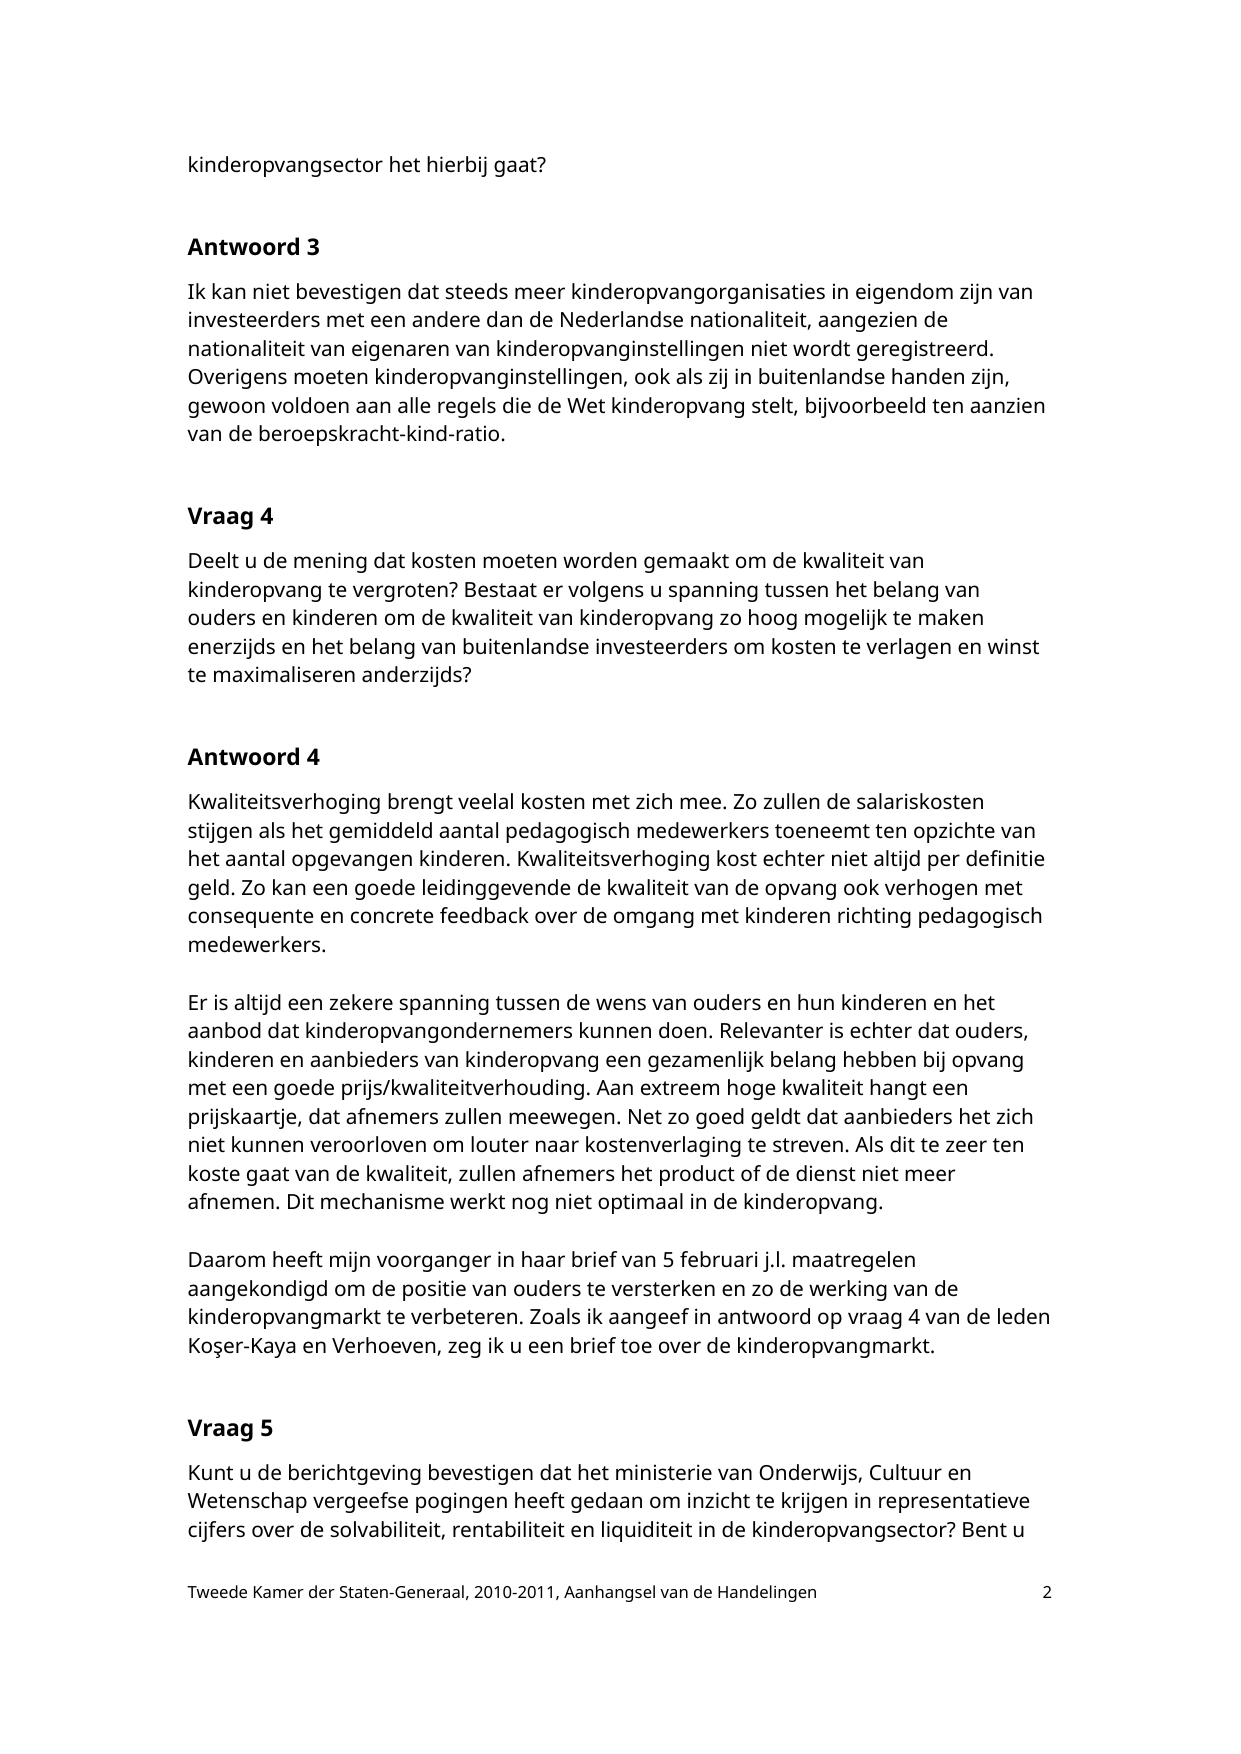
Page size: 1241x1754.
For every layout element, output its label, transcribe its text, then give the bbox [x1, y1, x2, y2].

text Ik kan niet bevestigen dat steeds meer kinderopvangorganisaties in eigendom zijn van investeerders met een andere dan de Nederlandse nationaliteit, aangezien de nationaliteit van eigenaren van kinderopvanginstellingen niet wordt geregistreerd. Overigens moeten kinderopvanginstellingen, ook als zij in buitenlandse handen zijn, gewoon voldoen aan alle regels die de Wet kinderopvang stelt, bijvoorbeeld ten aanzien van de beroepskracht-kind-ratio. [187, 277, 1053, 448]
subtitle Antwoord 3 [187, 231, 1053, 262]
text Deelt u de mening dat kosten moeten worden gemaakt om de kwaliteit van kinderopvang te vergroten? Bestaat er volgens u spanning tussen het belang van ouders en kinderen om de kwaliteit van kinderopvang zo hoog mogelijk te maken enerzijds en het belang van buitenlandse investeerders om kosten te verlagen en winst te maximaliseren anderzijds? [187, 547, 1053, 689]
text Kwaliteitsverhoging brengt veelal kosten met zich mee. Zo zullen de salariskosten stijgen als het gemiddeld aantal pedagogisch medewerkers toeneemt ten opzichte van het aantal opgevangen kinderen. Kwaliteitsverhoging kost echter niet altijd per definitie geld. Zo kan een goede leidinggevende de kwaliteit van de opvang ook verhogen met consequente en concrete feedback over de omgang met kinderen richting pedagogisch medewerkers. [187, 787, 1053, 958]
subtitle Antwoord 4 [187, 741, 1053, 772]
text Er is altijd een zekere spanning tussen de wens van ouders en hun kinderen en het aanbod dat kinderopvangondernemers kunnen doen. Relevanter is echter dat ouders, kinderen en aanbieders van kinderopvang een gezamenlijk belang hebben bij opvang met een goede prijs/kwaliteitverhouding. Aan extreem hoge kwaliteit hangt een prijskaartje, dat afnemers zullen meewegen. Net zo goed geldt dat aanbieders het zich niet kunnen veroorloven om louter naar kostenverlaging te streven. Als dit te zeer ten koste gaat van de kwaliteit, zullen afnemers het product of de dienst niet meer afnemen. Dit mechanisme werkt nog niet optimaal in de kinderopvang. [187, 988, 1053, 1216]
text Daarom heeft mijn voorganger in haar brief van 5 februari j.l. maatregelen aangekondigd om de positie van ouders te versterken en zo de werking van de kinderopvangmarkt te verbeteren. Zoals ik aangeef in antwoord op vraag 4 van de leden Koşer-Kaya en Verhoeven, zeg ik u een brief toe over de kinderopvangmarkt. [187, 1246, 1053, 1359]
subtitle Vraag 4 [187, 500, 1053, 532]
subtitle Vraag 5 [187, 1412, 1053, 1443]
text kinderopvangsector het hierbij gaat? [187, 150, 1053, 178]
text Kunt u de berichtgeving bevestigen dat het ministerie van Onderwijs, Cultuur en Wetenschap vergeefse pogingen heeft gedaan om inzicht te krijgen in representatieve cijfers over de solvabiliteit, rentabiliteit en liquiditeit in de kinderopvangsector? Bent u [187, 1458, 1053, 1543]
